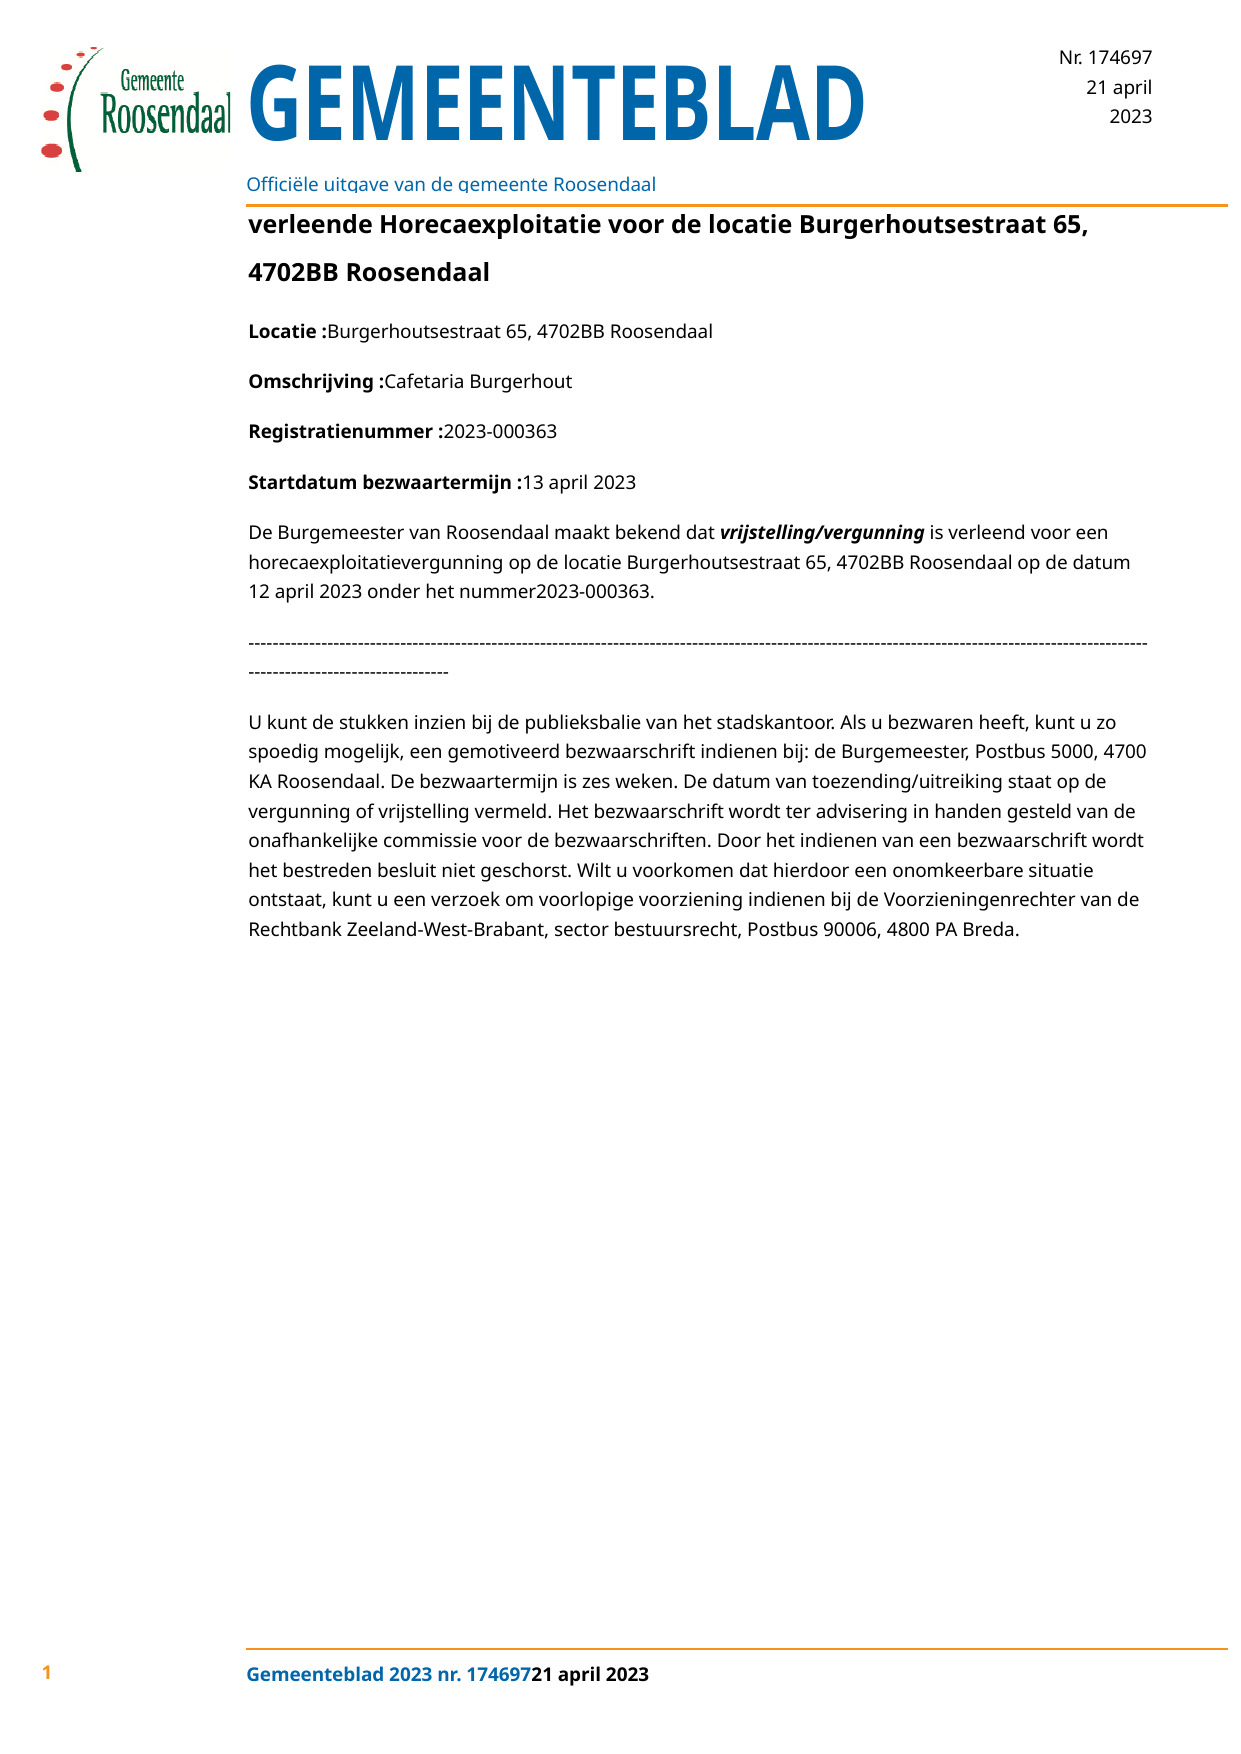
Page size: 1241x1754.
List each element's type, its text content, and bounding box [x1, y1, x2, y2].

text Startdatum bezwaartermijn :13 april 2023 [248, 469, 1152, 495]
text Registratienummer :2023-000363 [248, 419, 1152, 444]
text ------------------------------------------------------------------------------------------------------------------------------------------------------------------------------------- [248, 629, 1152, 684]
text Omschrijving :Cafetaria Burgerhout [248, 368, 1152, 394]
text Locatie :Burgerhoutsestraat 65, 4702BB Roosendaal [248, 318, 1152, 344]
picture [41, 47, 231, 172]
text verleende Horecaexploitatie voor de locatie Burgerhoutsestraat 65, 4702BB Roosendaal [248, 207, 1152, 288]
text De Burgemeester van Roosendaal maakt bekend dat vrijstelling/vergunning is verleend voor een horecaexploitatievergunning op de locatie Burgerhoutsestraat 65, 4702BB Roosendaal op de datum 12 april 2023 onder het nummer2023-000363. [248, 519, 1152, 604]
text U kunt de stukken inzien bij de publieksbalie van het stadskantoor. Als u bezwaren heeft, kunt u zo spoedig mogelijk, een gemotiveerd bezwaarschrift indienen bij: de Burgemeester, Postbus 5000, 4700 KA Roosendaal. De bezwaartermijn is zes weken. De datum van toezending/uitreiking staat op de vergunning of vrijstelling vermeld. Het bezwaarschrift wordt ter advisering in handen gesteld van de onafhankelijke commissie voor de bezwaarschriften. Door het indienen van een bezwaarschrift wordt het bestreden besluit niet geschorst. Wilt u voorkomen dat hierdoor een onomkeerbare situatie ontstaat, kunt u een verzoek om voorlopige voorziening indienen bij de Voorzieningenrechter van de Rechtbank Zeeland-West-Brabant, sector bestuursrecht, Postbus 90006, 4800 PA Breda. [248, 709, 1152, 942]
